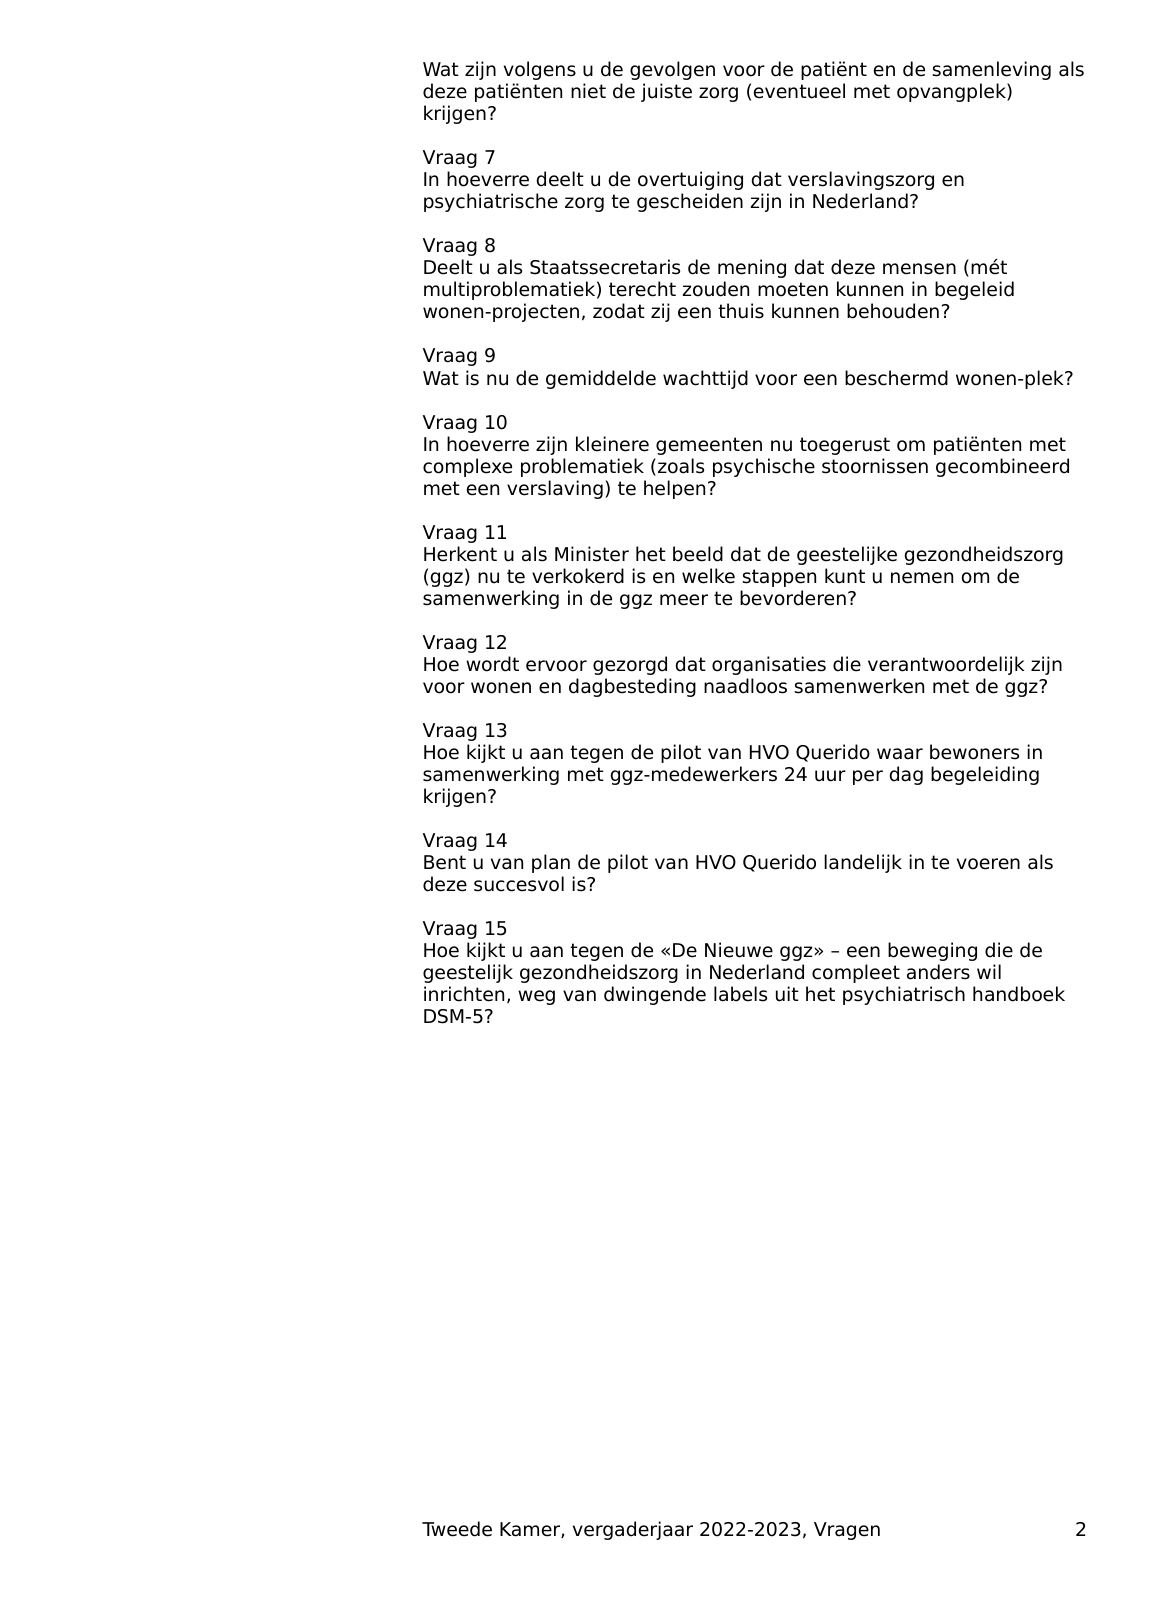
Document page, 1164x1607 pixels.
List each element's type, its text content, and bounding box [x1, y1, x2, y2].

text Herkent u als Minister het beeld dat de geestelijke gezondheidszorg (ggz) nu te verkokerd is en welke stappen kunt u nemen om de samenwerking in de ggz meer te bevorderen? [422, 544, 1087, 609]
text Vraag 12 [422, 632, 1087, 654]
text In hoeverre deelt u de overtuiging dat verslavingszorg en psychiatrische zorg te gescheiden zijn in Nederland? [422, 169, 1087, 213]
text Vraag 7 [422, 147, 1087, 169]
text Wat is nu de gemiddelde wachttijd voor een beschermd wonen-plek? [422, 367, 1087, 389]
text Vraag 8 [422, 235, 1087, 257]
text Wat zijn volgens u de gevolgen voor de patiënt en de samenleving als deze patiënten niet de juiste zorg (eventueel met opvangplek) krijgen? [422, 59, 1087, 125]
text Hoe kijkt u aan tegen de «De Nieuwe ggz» – een beweging die de geestelijk gezondheidszorg in Nederland compleet anders wil inrichten, weg van dwingende labels uit het psychiatrisch handboek DSM-5? [422, 940, 1087, 1028]
text In hoeverre zijn kleinere gemeenten nu toegerust om patiënten met complexe problematiek (zoals psychische stoornissen gecombineerd met een verslaving) te helpen? [422, 433, 1087, 499]
text Vraag 15 [422, 918, 1087, 940]
text Vraag 14 [422, 830, 1087, 852]
text Hoe wordt ervoor gezorgd dat organisaties die verantwoordelijk zijn voor wonen en dagbesteding naadloos samenwerken met de ggz? [422, 654, 1087, 698]
text Vraag 13 [422, 720, 1087, 742]
text Vraag 11 [422, 522, 1087, 544]
text Hoe kijkt u aan tegen de pilot van HVO Querido waar bewoners in samenwerking met ggz-medewerkers 24 uur per dag begeleiding krijgen? [422, 742, 1087, 808]
text Vraag 10 [422, 412, 1087, 433]
text Bent u van plan de pilot van HVO Querido landelijk in te voeren als deze succesvol is? [422, 852, 1087, 896]
text Deelt u als Staatssecretaris de mening dat deze mensen (mét multiproblematiek) terecht zouden moeten kunnen in begeleid wonen-projecten, zodat zij een thuis kunnen behouden? [422, 257, 1087, 323]
text Vraag 9 [422, 345, 1087, 367]
